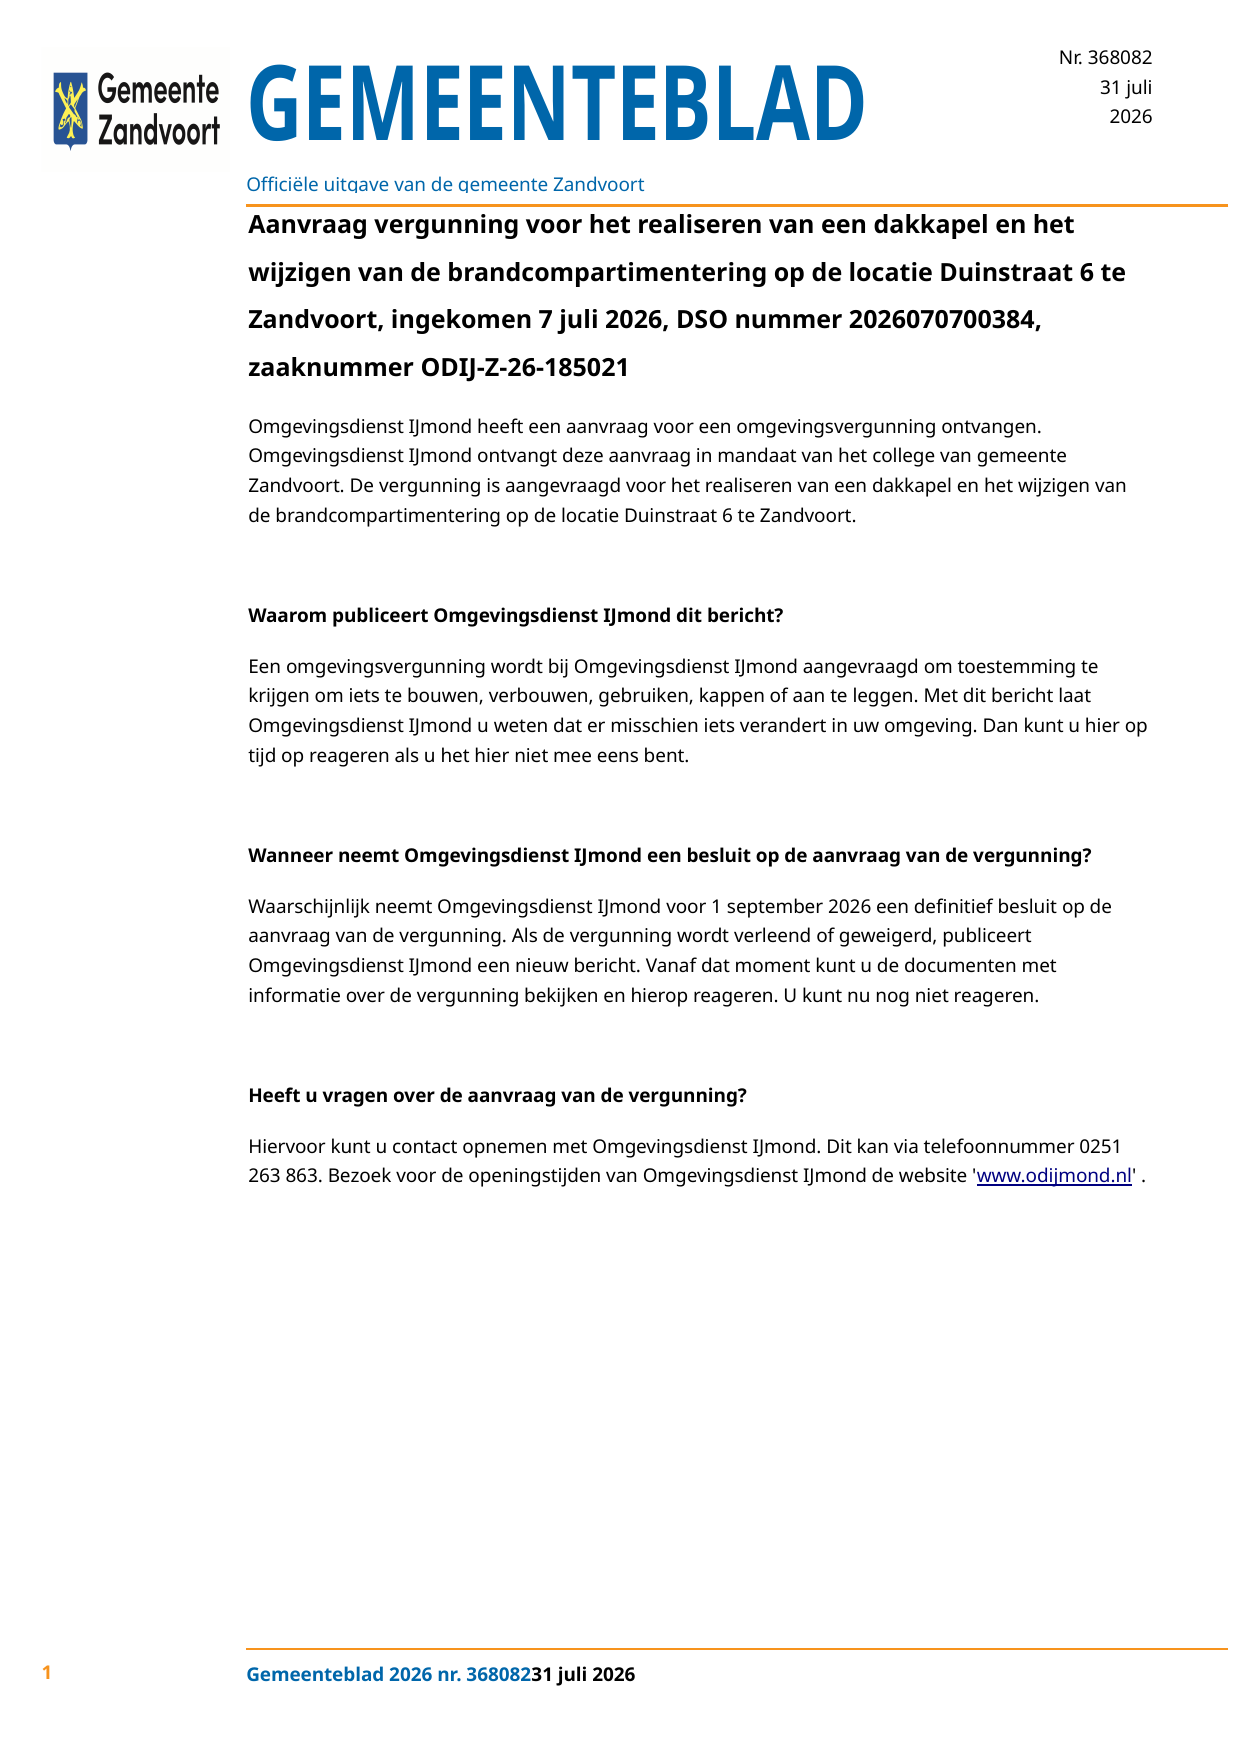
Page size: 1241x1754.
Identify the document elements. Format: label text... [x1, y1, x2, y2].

text Een omgevingsvergunning wordt bij Omgevingsdienst IJmond aangevraagd om toestemming te krijgen om iets te bouwen, verbouwen, gebruiken, kappen of aan te leggen. Met dit bericht laat Omgevingsdienst IJmond u weten dat er misschien iets verandert in uw omgeving. Dan kunt u hier op tijd op reageren als u het hier niet mee eens bent. [248, 653, 1152, 768]
text Wanneer neemt Omgevingsdienst IJmond een besluit op de aanvraag van de vergunning? [248, 843, 1152, 868]
text Aanvraag vergunning voor het realiseren van een dakkapel en het wijzigen van de brandcompartimentering op de locatie Duinstraat 6 te Zandvoort, ingekomen 7 juli 2026, DSO nummer 2026070700384, zaaknummer ODIJ-Z-26-185021 [248, 207, 1152, 384]
text Waarom publiceert Omgevingsdienst IJmond dit bericht? [248, 603, 1152, 628]
text Omgevingsdienst IJmond heeft een aanvraag voor een omgevingsvergunning ontvangen. Omgevingsdienst IJmond ontvangt deze aanvraag in mandaat van het college van gemeente Zandvoort. De vergunning is aangevraagd voor het realiseren van een dakkapel en het wijzigen van de brandcompartimentering op de locatie Duinstraat 6 te Zandvoort. [248, 413, 1152, 528]
text Waarschijnlijk neemt Omgevingsdienst IJmond voor 1 september 2026 een definitief besluit op de aanvraag van de vergunning. Als de vergunning wordt verleend of geweigerd, publiceert Omgevingsdienst IJmond een nieuw bericht. Vanaf dat moment kunt u de documenten met informatie over de vergunning bekijken en hierop reageren. U kunt nu nog niet reageren. [248, 893, 1152, 1008]
text Hiervoor kunt u contact opnemen met Omgevingsdienst IJmond. Dit kan via telefoonnummer 0251 263 863. Bezoek voor de openingstijden van Omgevingsdienst IJmond de website 'www.odijmond.nl' . [248, 1133, 1152, 1188]
picture [41, 47, 231, 172]
text Heeft u vragen over de aanvraag van de vergunning? [248, 1083, 1152, 1108]
